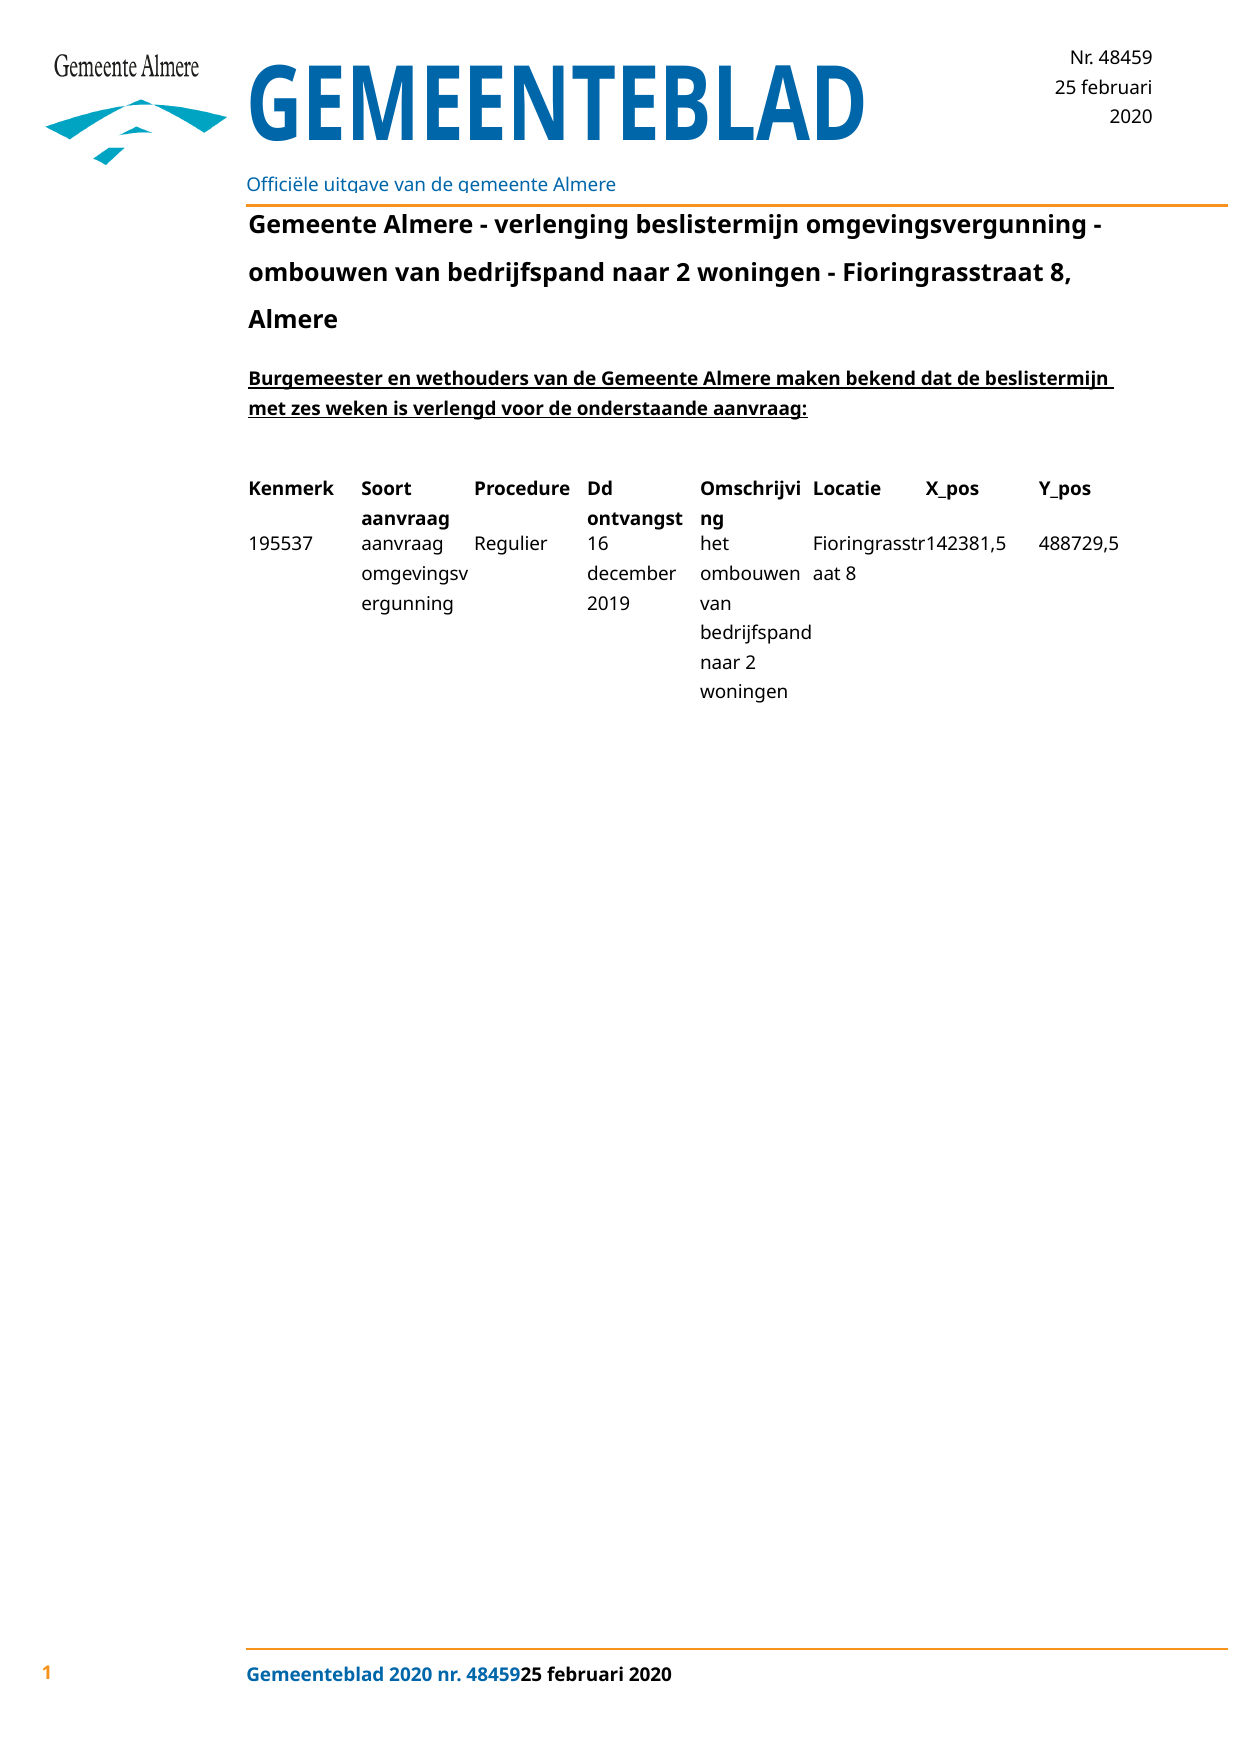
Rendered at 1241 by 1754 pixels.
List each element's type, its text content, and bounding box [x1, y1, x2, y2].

table_header Soort aanvraag [361, 475, 474, 531]
table_cell 488729,5 [1039, 531, 1152, 704]
text Gemeente Almere - verlenging beslistermijn omgevingsvergunning - ombouwen van bedrijfspand naar 2 woningen - Fioringrasstraat 8, Almere [248, 207, 1152, 336]
table_header Dd ontvangst [587, 475, 700, 531]
table_cell Fioringrasstraat 8 [813, 531, 926, 704]
table_cell 195537 [248, 531, 361, 704]
table_header Locatie [813, 475, 926, 531]
table_cell 142381,5 [926, 531, 1038, 704]
table_cell aanvraag omgevingsvergunning [361, 531, 474, 704]
picture [41, 47, 231, 172]
table_cell 16 december 2019 [587, 531, 700, 704]
table_header Procedure [474, 475, 587, 531]
table_cell het ombouwen van bedrijfspand naar 2 woningen [700, 531, 813, 704]
table_cell Regulier [474, 531, 587, 704]
table_header Y_pos [1039, 475, 1152, 531]
table_header Omschrijving [700, 475, 813, 531]
table_header Kenmerk [248, 475, 361, 531]
table_header X_pos [926, 475, 1038, 531]
text Burgemeester en wethouders van de Gemeente Almere maken bekend dat de beslistermijn met zes weken is verlengd voor de onderstaande aanvraag: [248, 366, 1152, 421]
